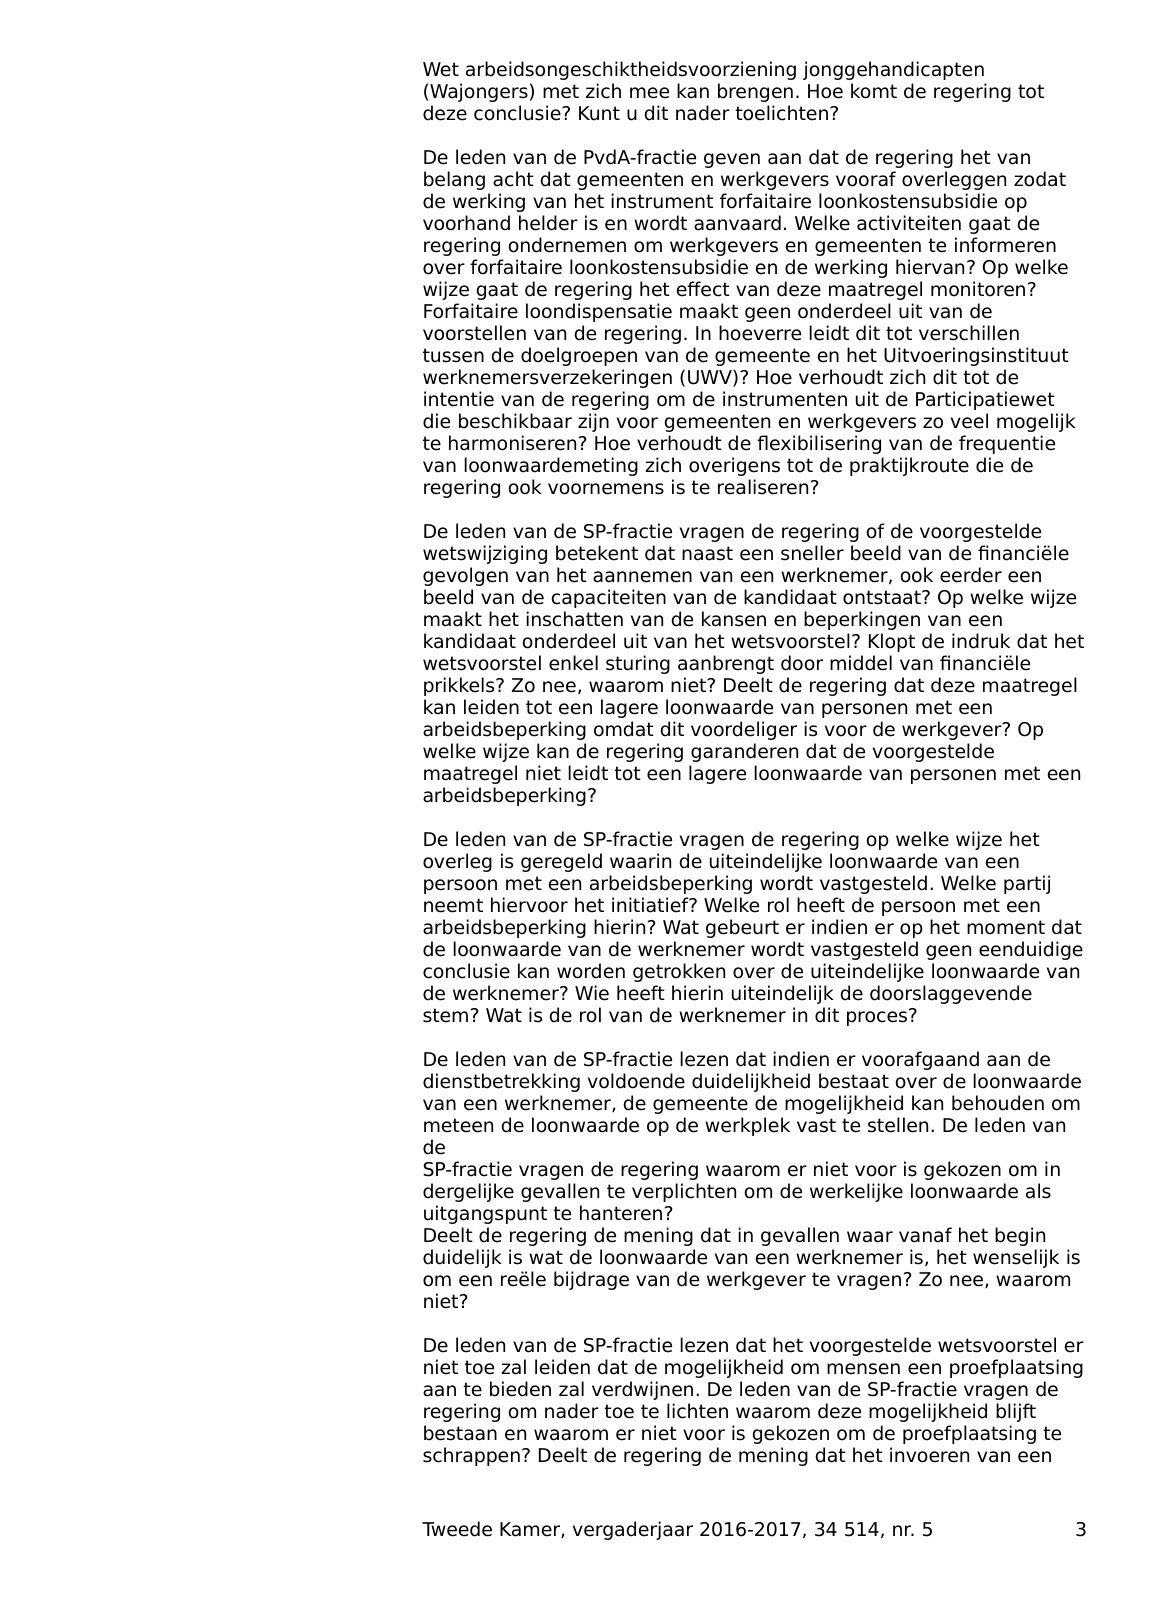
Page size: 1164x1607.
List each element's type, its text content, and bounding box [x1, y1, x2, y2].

text De leden van de SP-fractie vragen de regering of de voorgestelde wetswijziging betekent dat naast een sneller beeld van de financiële gevolgen van het aannemen van een werknemer, ook eerder een beeld van de capaciteiten van de kandidaat ontstaat? Op welke wijze maakt het inschatten van de kansen en beperkingen van een kandidaat onderdeel uit van het wetsvoorstel? Klopt de indruk dat het wetsvoorstel enkel sturing aanbrengt door middel van financiële prikkels? Zo nee, waarom niet? Deelt de regering dat deze maatregel kan leiden tot een lagere loonwaarde van personen met een arbeidsbeperking omdat dit voordeliger is voor de werkgever? Op welke wijze kan de regering garanderen dat de voorgestelde maatregel niet leidt tot een lagere loonwaarde van personen met een arbeidsbeperking? [422, 521, 1087, 807]
text De leden van de SP-fractie lezen dat het voorgestelde wetsvoorstel er niet toe zal leiden dat de mogelijkheid om mensen een proefplaatsing aan te bieden zal verdwijnen. De leden van de SP-fractie vragen de regering om nader toe te lichten waarom deze mogelijkheid blijft bestaan en waarom er niet voor is gekozen om de proefplaatsing te schrappen? Deelt de regering de mening dat het invoeren van een [422, 1335, 1087, 1467]
text De leden van de PvdA-fractie geven aan dat de regering het van belang acht dat gemeenten en werkgevers vooraf overleggen zodat de werking van het instrument forfaitaire loonkostensubsidie op voorhand helder is en wordt aanvaard. Welke activiteiten gaat de regering ondernemen om werkgevers en gemeenten te informeren over forfaitaire loonkostensubsidie en de werking hiervan? Op welke wijze gaat de regering het effect van deze maatregel monitoren? Forfaitaire loondispensatie maakt geen onderdeel uit van de voorstellen van de regering. In hoeverre leidt dit tot verschillen tussen de doelgroepen van de gemeente en het Uitvoeringsinstituut werknemersverzekeringen (UWV)? Hoe verhoudt zich dit tot de intentie van de regering om de instrumenten uit de Participatiewet die beschikbaar zijn voor gemeenten en werkgevers zo veel mogelijk te harmoniseren? Hoe verhoudt de flexibilisering van de frequentie van loonwaardemeting zich overigens tot de praktijkroute die de regering ook voornemens is te realiseren? [422, 147, 1087, 499]
text Deelt de regering de mening dat in gevallen waar vanaf het begin duidelijk is wat de loonwaarde van een werknemer is, het wenselijk is om een reële bijdrage van de werkgever te vragen? Zo nee, waarom niet? [422, 1225, 1087, 1313]
text De leden van de SP-fractie lezen dat indien er voorafgaand aan de dienstbetrekking voldoende duidelijkheid bestaat over de loonwaarde van een werknemer, de gemeente de mogelijkheid kan behouden om meteen de loonwaarde op de werkplek vast te stellen. De leden van de [422, 1049, 1087, 1159]
text Wet arbeidsongeschiktheidsvoorziening jonggehandicapten (Wajongers) met zich mee kan brengen. Hoe komt de regering tot deze conclusie? Kunt u dit nader toelichten? [422, 59, 1087, 125]
text SP-fractie vragen de regering waarom er niet voor is gekozen om in dergelijke gevallen te verplichten om de werkelijke loonwaarde als uitgangspunt te hanteren? [422, 1159, 1087, 1225]
text De leden van de SP-fractie vragen de regering op welke wijze het overleg is geregeld waarin de uiteindelijke loonwaarde van een persoon met een arbeidsbeperking wordt vastgesteld. Welke partij neemt hiervoor het initiatief? Welke rol heeft de persoon met een arbeidsbeperking hierin? Wat gebeurt er indien er op het moment dat de loonwaarde van de werknemer wordt vastgesteld geen eenduidige conclusie kan worden getrokken over de uiteindelijke loonwaarde van de werknemer? Wie heeft hierin uiteindelijk de doorslaggevende stem? Wat is de rol van de werknemer in dit proces? [422, 829, 1087, 1027]
